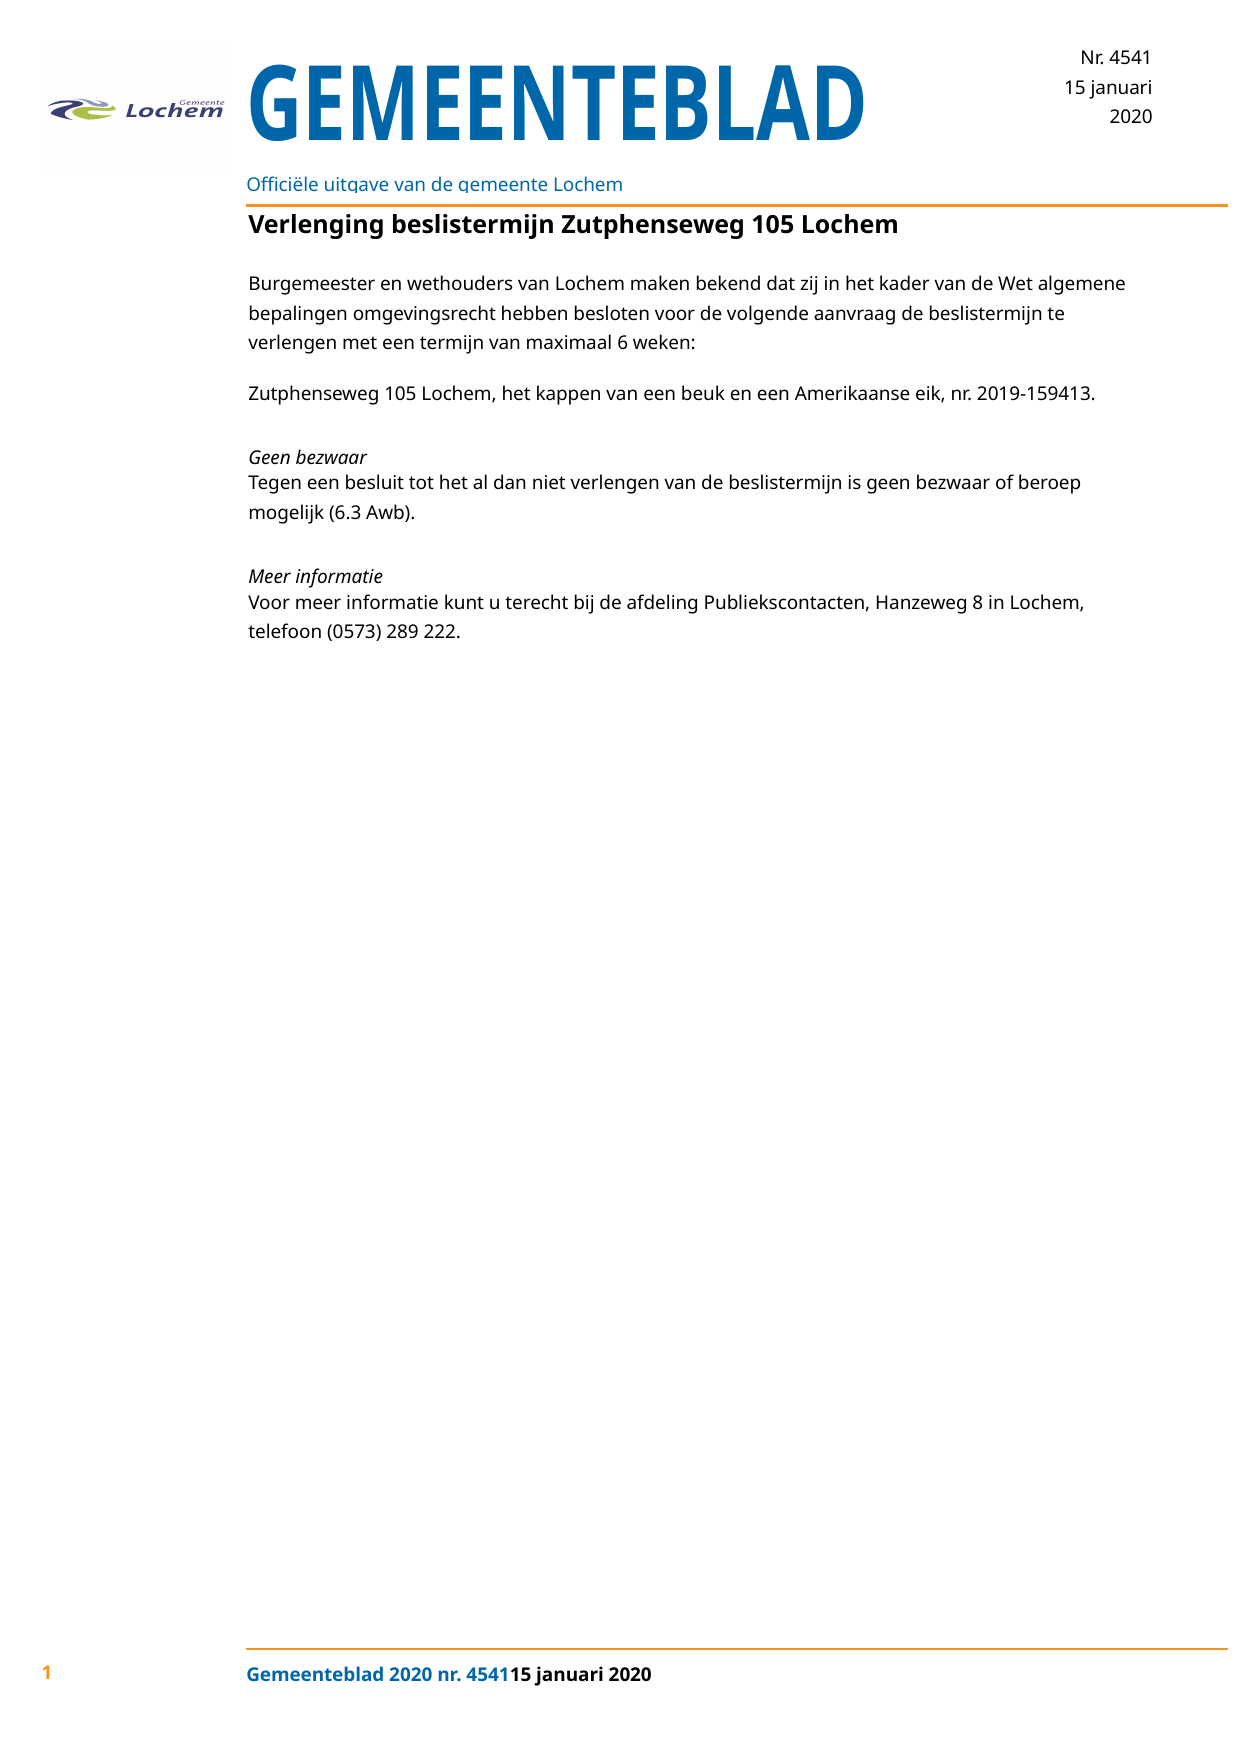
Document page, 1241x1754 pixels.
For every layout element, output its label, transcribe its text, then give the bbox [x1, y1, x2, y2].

picture [41, 47, 231, 172]
text Verlenging beslistermijn Zutphenseweg 105 Lochem [248, 207, 1152, 241]
text Zutphenseweg 105 Lochem, het kappen van een beuk en een Amerikaanse eik, nr. 2019-159413. [248, 380, 1152, 406]
text Meer informatie [248, 563, 1152, 589]
text Burgemeester en wethouders van Lochem maken bekend dat zij in het kader van de Wet algemene bepalingen omgevingsrecht hebben besloten voor de volgende aanvraag de beslistermijn te verlengen met een termijn van maximaal 6 weken: [248, 270, 1152, 355]
text Voor meer informatie kunt u terecht bij de afdeling Publiekscontacten, Hanzeweg 8 in Lochem, telefoon (0573) 289 222. [248, 589, 1152, 644]
text Geen bezwaar [248, 444, 1152, 469]
text Tegen een besluit tot het al dan niet verlengen van de beslistermijn is geen bezwaar of beroep mogelijk (6.3 Awb). [248, 469, 1152, 525]
